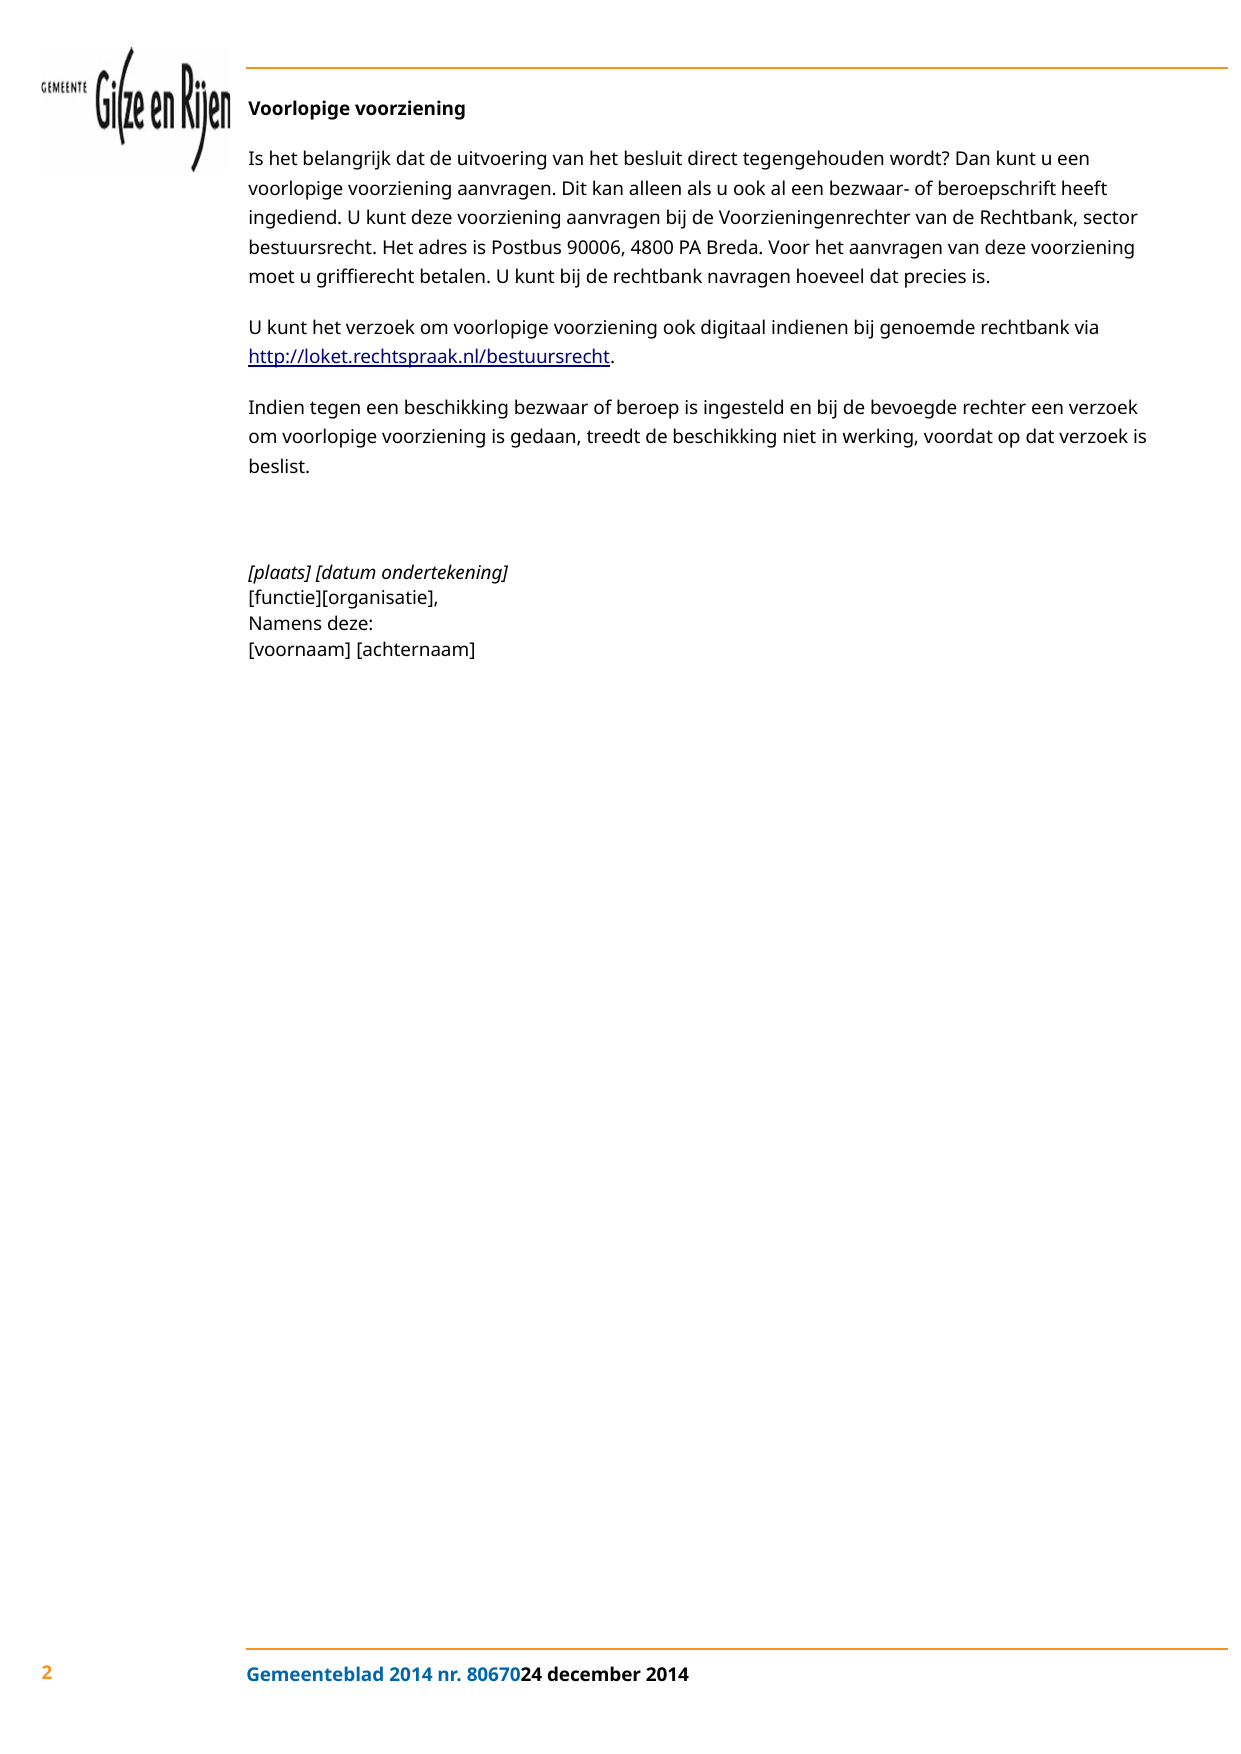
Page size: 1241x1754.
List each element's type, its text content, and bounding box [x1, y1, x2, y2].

text Is het belangrijk dat de uitvoering van het besluit direct tegengehouden wordt? Dan kunt u een voorlopige voorziening aanvragen. Dit kan alleen als u ook al een bezwaar- of beroepschrift heeft ingediend. U kunt deze voorziening aanvragen bij de Voorzieningenrechter van de Rechtbank, sector bestuursrecht. Het adres is Postbus 90006, 4800 PA Breda. Voor het aanvragen van deze voorziening moet u griffierecht betalen. U kunt bij de rechtbank navragen hoeveel dat precies is. [248, 145, 1152, 289]
text U kunt het verzoek om voorlopige voorziening ook digitaal indienen bij genoemde rechtbank via http://loket.rechtspraak.nl/bestuursrecht. [248, 314, 1152, 369]
text Indien tegen een beschikking bezwaar of beroep is ingesteld en bij de bevoegde rechter een verzoek om voorlopige voorziening is gedaan, treedt de beschikking niet in werking, voordat op dat verzoek is beslist. [248, 394, 1152, 479]
picture [41, 47, 231, 172]
text Namens deze: [248, 610, 1152, 636]
text [plaats] [datum ondertekening] [248, 559, 1152, 584]
text Voorlopige voorziening [248, 95, 1152, 121]
text [voornaam] [achternaam] [248, 636, 1152, 662]
text [functie][organisatie], [248, 584, 1152, 610]
